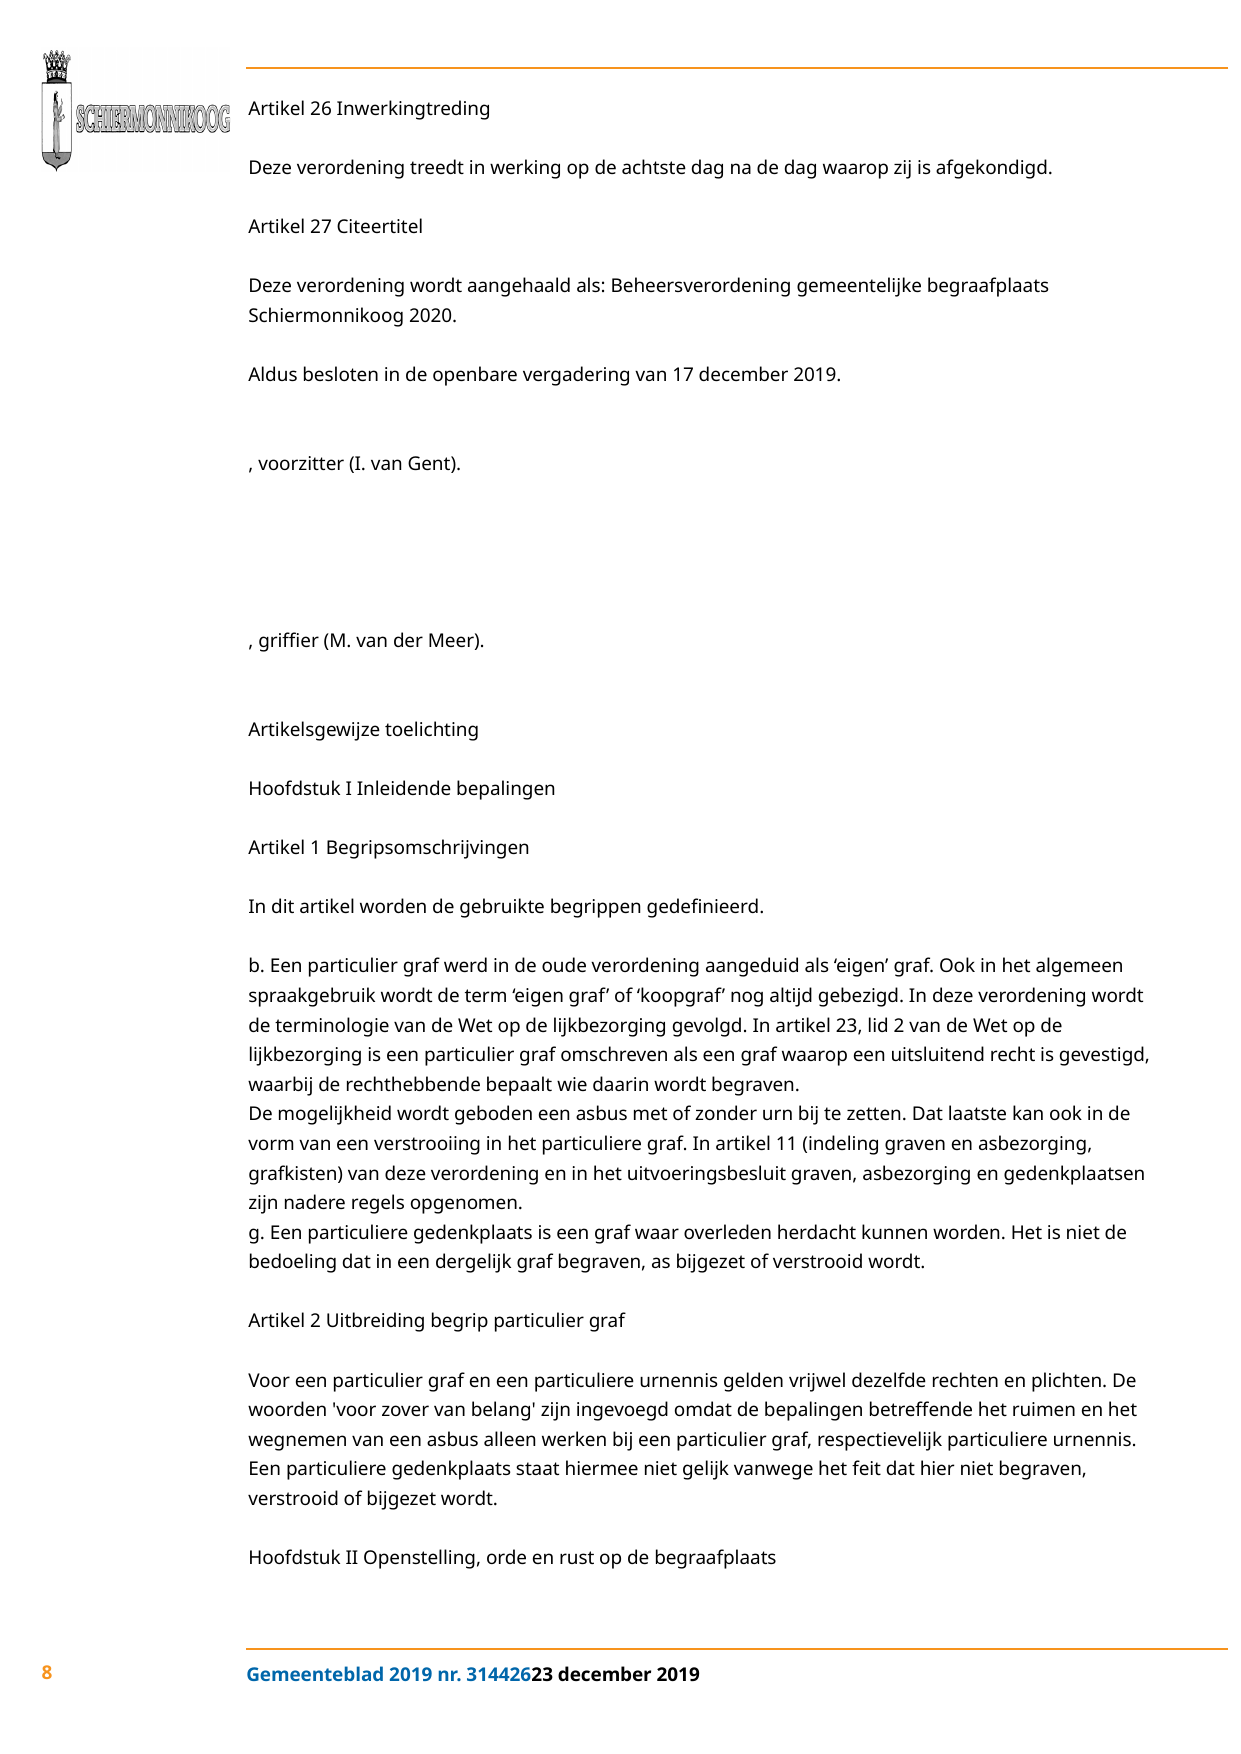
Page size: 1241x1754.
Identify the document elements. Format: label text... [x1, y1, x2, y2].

text Hoofdstuk I Inleidende bepalingen [248, 775, 1152, 801]
text Voor een particulier graf en een particuliere urnennis gelden vrijwel dezelfde rechten en plichten. De woorden 'voor zover van belang' zijn ingevoegd omdat de bepalingen betreffende het ruimen en het wegnemen van een asbus alleen werken bij een particulier graf, respectievelijk particuliere urnennis. Een particuliere gedenkplaats staat hiermee niet gelijk vanwege het feit dat hier niet begraven, verstrooid of bijgezet wordt. [248, 1367, 1152, 1511]
text Deze verordening wordt aangehaald als: Beheersverordening gemeentelijke begraafplaats Schiermonnikoog 2020. [248, 272, 1152, 328]
text Deze verordening treedt in werking op de achtste dag na de dag waarop zij is afgekondigd. [248, 154, 1152, 180]
text Artikel 27 Citeertitel [248, 213, 1152, 239]
text Artikel 26 Inwerkingtreding [248, 95, 1152, 121]
text In dit artikel worden de gebruikte begrippen gedefinieerd. [248, 893, 1152, 919]
text , voorzitter (I. van Gent). [248, 450, 1152, 476]
text Artikel 2 Uitbreiding begrip particulier graf [248, 1308, 1152, 1333]
text Artikel 1 Begripsomschrijvingen [248, 834, 1152, 860]
picture [41, 47, 231, 172]
text , griffier (M. van der Meer). [248, 627, 1152, 653]
text b. Een particulier graf werd in de oude verordening aangeduid als ‘eigen’ graf. Ook in het algemeen spraakgebruik wordt de term ‘eigen graf’ of ‘koopgraf’ nog altijd gebezigd. In deze verordening wordt de terminologie van de Wet op de lijkbezorging gevolgd. In artikel 23, lid 2 van de Wet op de lijkbezorging is een particulier graf omschreven als een graf waarop een uitsluitend recht is gevestigd, waarbij de rechthebbende bepaalt wie daarin wordt begraven. [248, 953, 1152, 1097]
text Hoofdstuk II Openstelling, orde en rust op de begraafplaats [248, 1544, 1152, 1570]
text De mogelijkheid wordt geboden een asbus met of zonder urn bij te zetten. Dat laatste kan ook in de vorm van een verstrooiing in het particuliere graf. In artikel 11 (indeling graven en asbezorging, grafkisten) van deze verordening en in het uitvoeringsbesluit graven, asbezorging en gedenkplaatsen zijn nadere regels opgenomen. [248, 1101, 1152, 1215]
text g. Een particuliere gedenkplaats is een graf waar overleden herdacht kunnen worden. Het is niet de bedoeling dat in een dergelijk graf begraven, as bijgezet of verstrooid wordt. [248, 1219, 1152, 1274]
text Aldus besloten in de openbare vergadering van 17 december 2019. [248, 361, 1152, 387]
text Artikelsgewijze toelichting [248, 716, 1152, 742]
